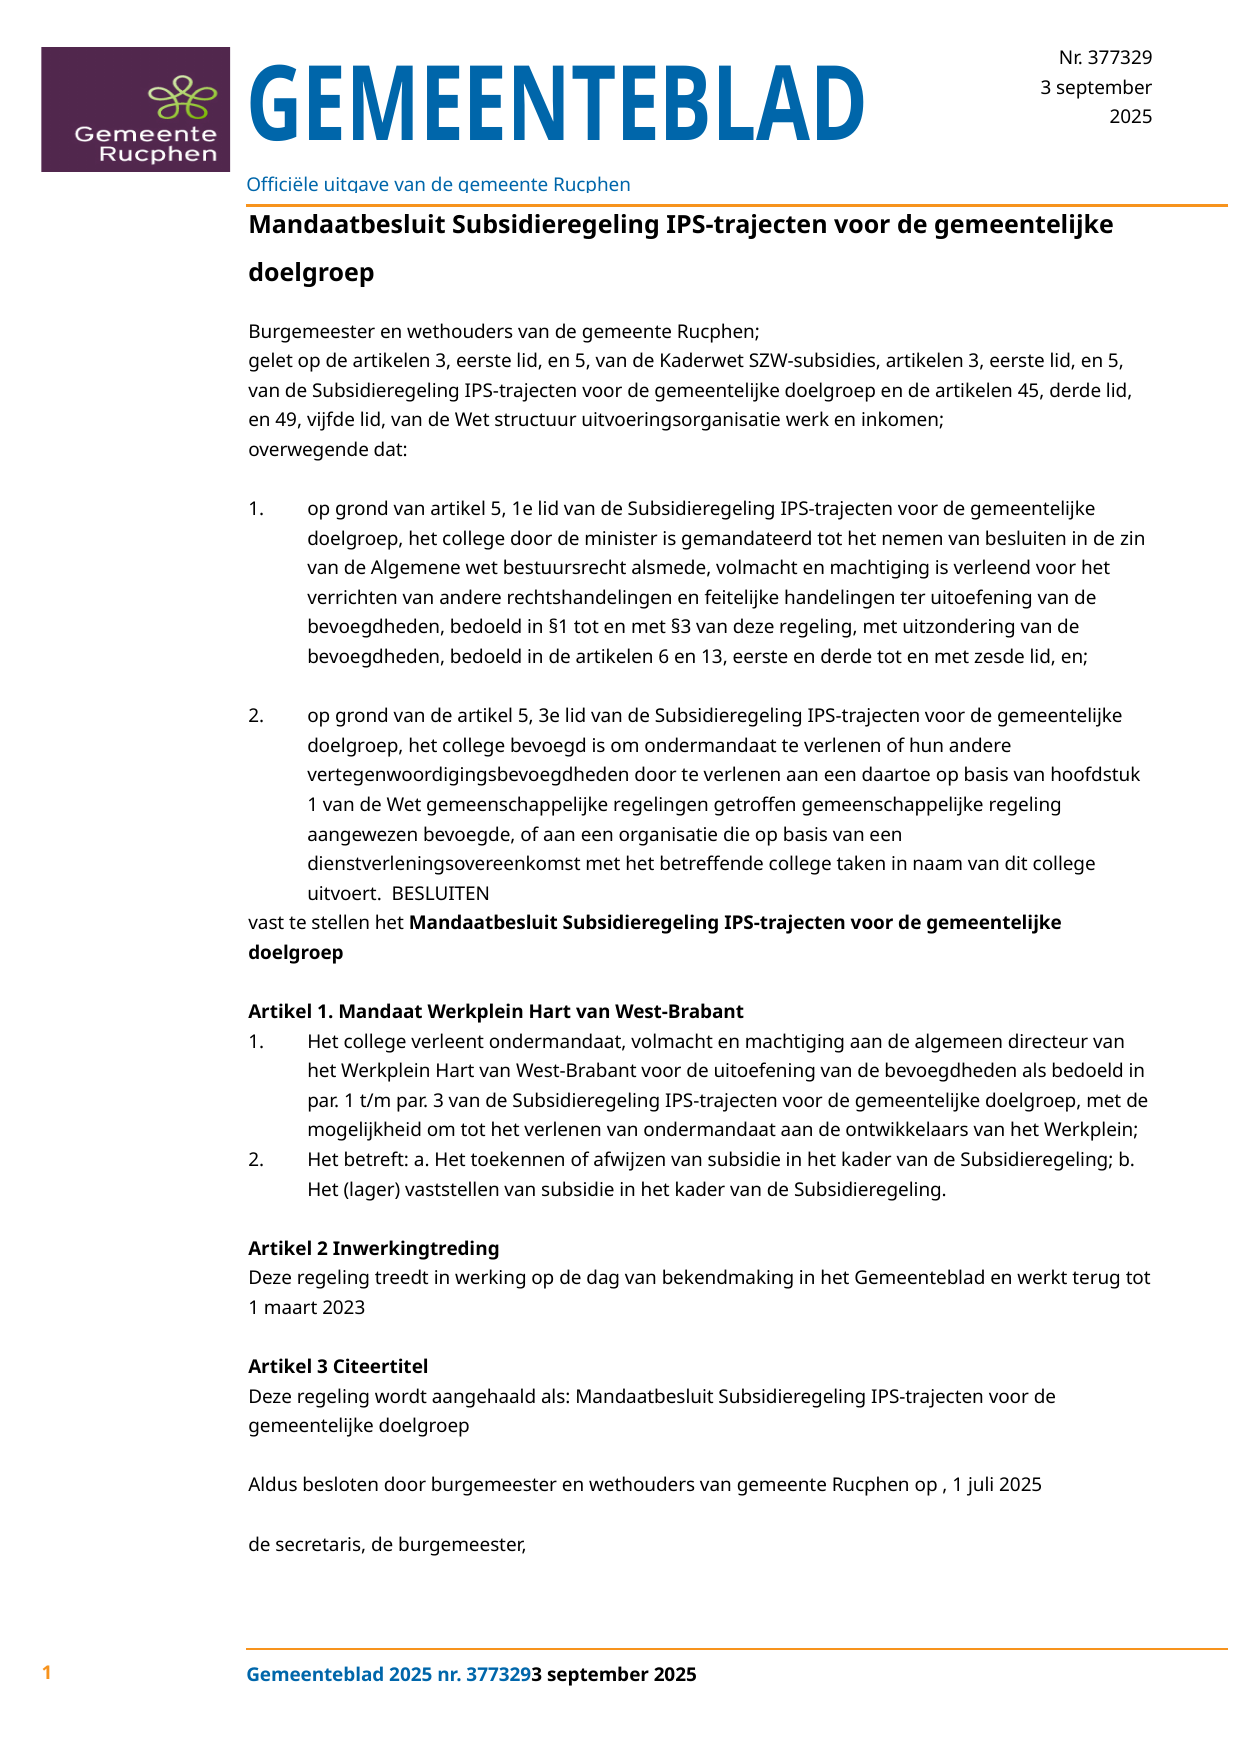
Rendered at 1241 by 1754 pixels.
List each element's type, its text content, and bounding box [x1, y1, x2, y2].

text Deze regeling treedt in werking op de dag van bekendmaking in het Gemeenteblad en werkt terug tot 1 maart 2023 [248, 1264, 1152, 1320]
text vast te stellen het Mandaatbesluit Subsidieregeling IPS-trajecten voor de gemeentelijke doelgroep [248, 909, 1152, 965]
list op grond van artikel 5, 1e lid van de Subsidieregeling IPS-trajecten voor de gemeentelijke doelgroep, het college door de minister is gemandateerd tot het nemen van besluiten in de zin van de Algemene wet bestuursrecht alsmede, volmacht en machtiging is verleend voor het verrichten van andere rechtshandelingen en feitelijke handelingen ter uitoefening van de bevoegdheden, bedoeld in §1 tot en met §3 van deze regeling, met uitzondering van de bevoegdheden, bedoeld in de artikelen 6 en 13, eerste en derde tot en met zesde lid, en; [248, 495, 1152, 669]
text Artikel 3 Citeertitel [248, 1353, 1152, 1379]
text Burgemeester en wethouders van de gemeente Rucphen; [248, 318, 1152, 344]
list Het college verleent ondermandaat, volmacht en machtiging aan de algemeen directeur van het Werkplein Hart van West-Brabant voor de uitoefening van de bevoegdheden als bedoeld in par. 1 t/m par. 3 van de Subsidieregeling IPS-trajecten voor de gemeentelijke doelgroep, met de mogelijkheid om tot het verlenen van ondermandaat aan de ontwikkelaars van het Werkplein; [248, 1028, 1152, 1142]
text gelet op de artikelen 3, eerste lid, en 5, van de Kaderwet SZW-subsidies, artikelen 3, eerste lid, en 5, van de Subsidieregeling IPS-trajecten voor de gemeentelijke doelgroep en de artikelen 45, derde lid, en 49, vijfde lid, van de Wet structuur uitvoeringsorganisatie werk en inkomen; [248, 347, 1152, 432]
text Artikel 1. Mandaat Werkplein Hart van West-Brabant [248, 998, 1152, 1024]
list op grond van de artikel 5, 3e lid van de Subsidieregeling IPS-trajecten voor de gemeentelijke doelgroep, het college bevoegd is om ondermandaat te verlenen of hun andere vertegenwoordigingsbevoegdheden door te verlenen aan een daartoe op basis van hoofdstuk 1 van de Wet gemeenschappelijke regelingen getroffen gemeenschappelijke regeling aangewezen bevoegde, of aan een organisatie die op basis van een dienstverleningsovereenkomst met het betreffende college taken in naam van dit college uitvoert. BESLUITEN [248, 702, 1152, 906]
text Deze regeling wordt aangehaald als: Mandaatbesluit Subsidieregeling IPS-trajecten voor de gemeentelijke doelgroep [248, 1383, 1152, 1438]
text de secretaris, de burgemeester, [248, 1531, 1152, 1557]
text Aldus besloten door burgemeester en wethouders van gemeente Rucphen op , 1 juli 2025 [248, 1472, 1152, 1497]
text Artikel 2 Inwerkingtreding [248, 1235, 1152, 1261]
picture [41, 47, 231, 172]
list Het betreft: a. Het toekennen of afwijzen van subsidie in het kader van de Subsidieregeling; b. Het (lager) vaststellen van subsidie in het kader van de Subsidieregeling. [248, 1146, 1152, 1202]
text Mandaatbesluit Subsidieregeling IPS-trajecten voor de gemeentelijke doelgroep [248, 207, 1152, 288]
text overwegende dat: [248, 436, 1152, 462]
